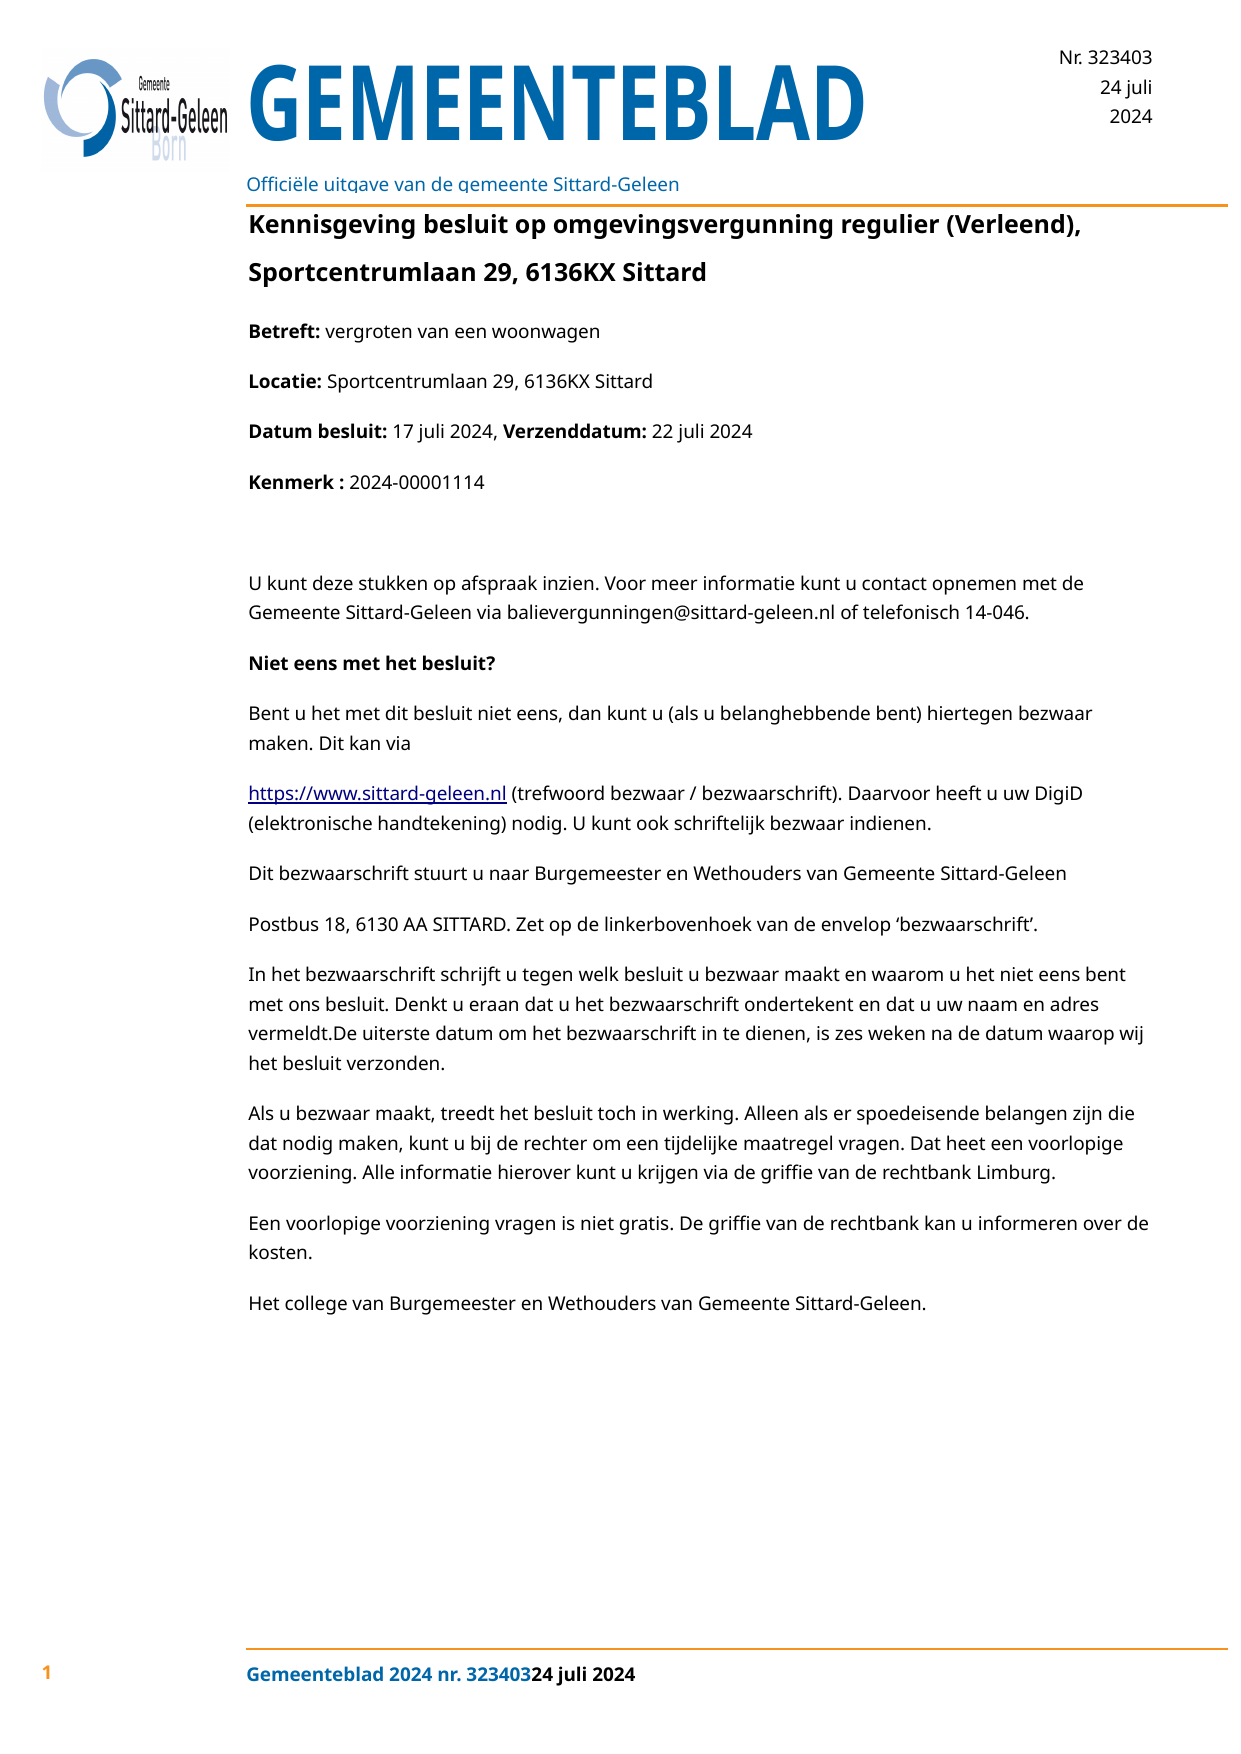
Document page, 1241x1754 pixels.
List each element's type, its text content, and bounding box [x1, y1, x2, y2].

text U kunt deze stukken op afspraak inzien. Voor meer informatie kunt u contact opnemen met de Gemeente Sittard-Geleen via balievergunningen@sittard-geleen.nl of telefonisch 14-046. [248, 570, 1152, 625]
text Dit bezwaarschrift stuurt u naar Burgemeester en Wethouders van Gemeente Sittard-Geleen [248, 860, 1152, 886]
text Betreft: vergroten van een woonwagen [248, 318, 1152, 344]
text Het college van Burgemeester en Wethouders van Gemeente Sittard-Geleen. [248, 1290, 1152, 1316]
text Postbus 18, 6130 AA SITTARD. Zet op de linkerbovenhoek van de envelop ‘bezwaarschrift’. [248, 911, 1152, 937]
text Niet eens met het besluit? [248, 650, 1152, 676]
text Bent u het met dit besluit niet eens, dan kunt u (als u belanghebbende bent) hiertegen bezwaar maken. Dit kan via [248, 700, 1152, 756]
text Kennisgeving besluit op omgevingsvergunning regulier (Verleend), Sportcentrumlaan 29, 6136KX Sittard [248, 207, 1152, 288]
text Een voorlopige voorziening vragen is niet gratis. De griffie van de rechtbank kan u informeren over de kosten. [248, 1210, 1152, 1265]
picture [41, 47, 231, 172]
text Locatie: Sportcentrumlaan 29, 6136KX Sittard [248, 368, 1152, 394]
text https://www.sittard-geleen.nl (trefwoord bezwaar / bezwaarschrift). Daarvoor heeft u uw DigiD (elektronische handtekening) nodig. U kunt ook schriftelijk bezwaar indienen. [248, 780, 1152, 836]
text Kenmerk : 2024-00001114 [248, 469, 1152, 495]
text Datum besluit: 17 juli 2024, Verzenddatum: 22 juli 2024 [248, 419, 1152, 444]
text In het bezwaarschrift schrijft u tegen welk besluit u bezwaar maakt en waarom u het niet eens bent met ons besluit. Denkt u eraan dat u het bezwaarschrift ondertekent en dat u uw naam en adres vermeldt.De uiterste datum om het bezwaarschrift in te dienen, is zes weken na de datum waarop wij het besluit verzonden. [248, 961, 1152, 1076]
text Als u bezwaar maakt, treedt het besluit toch in werking. Alleen als er spoedeisende belangen zijn die dat nodig maken, kunt u bij de rechter om een tijdelijke maatregel vragen. Dat heet een voorlopige voorziening. Alle informatie hierover kunt u krijgen via de griffie van de rechtbank Limburg. [248, 1100, 1152, 1185]
